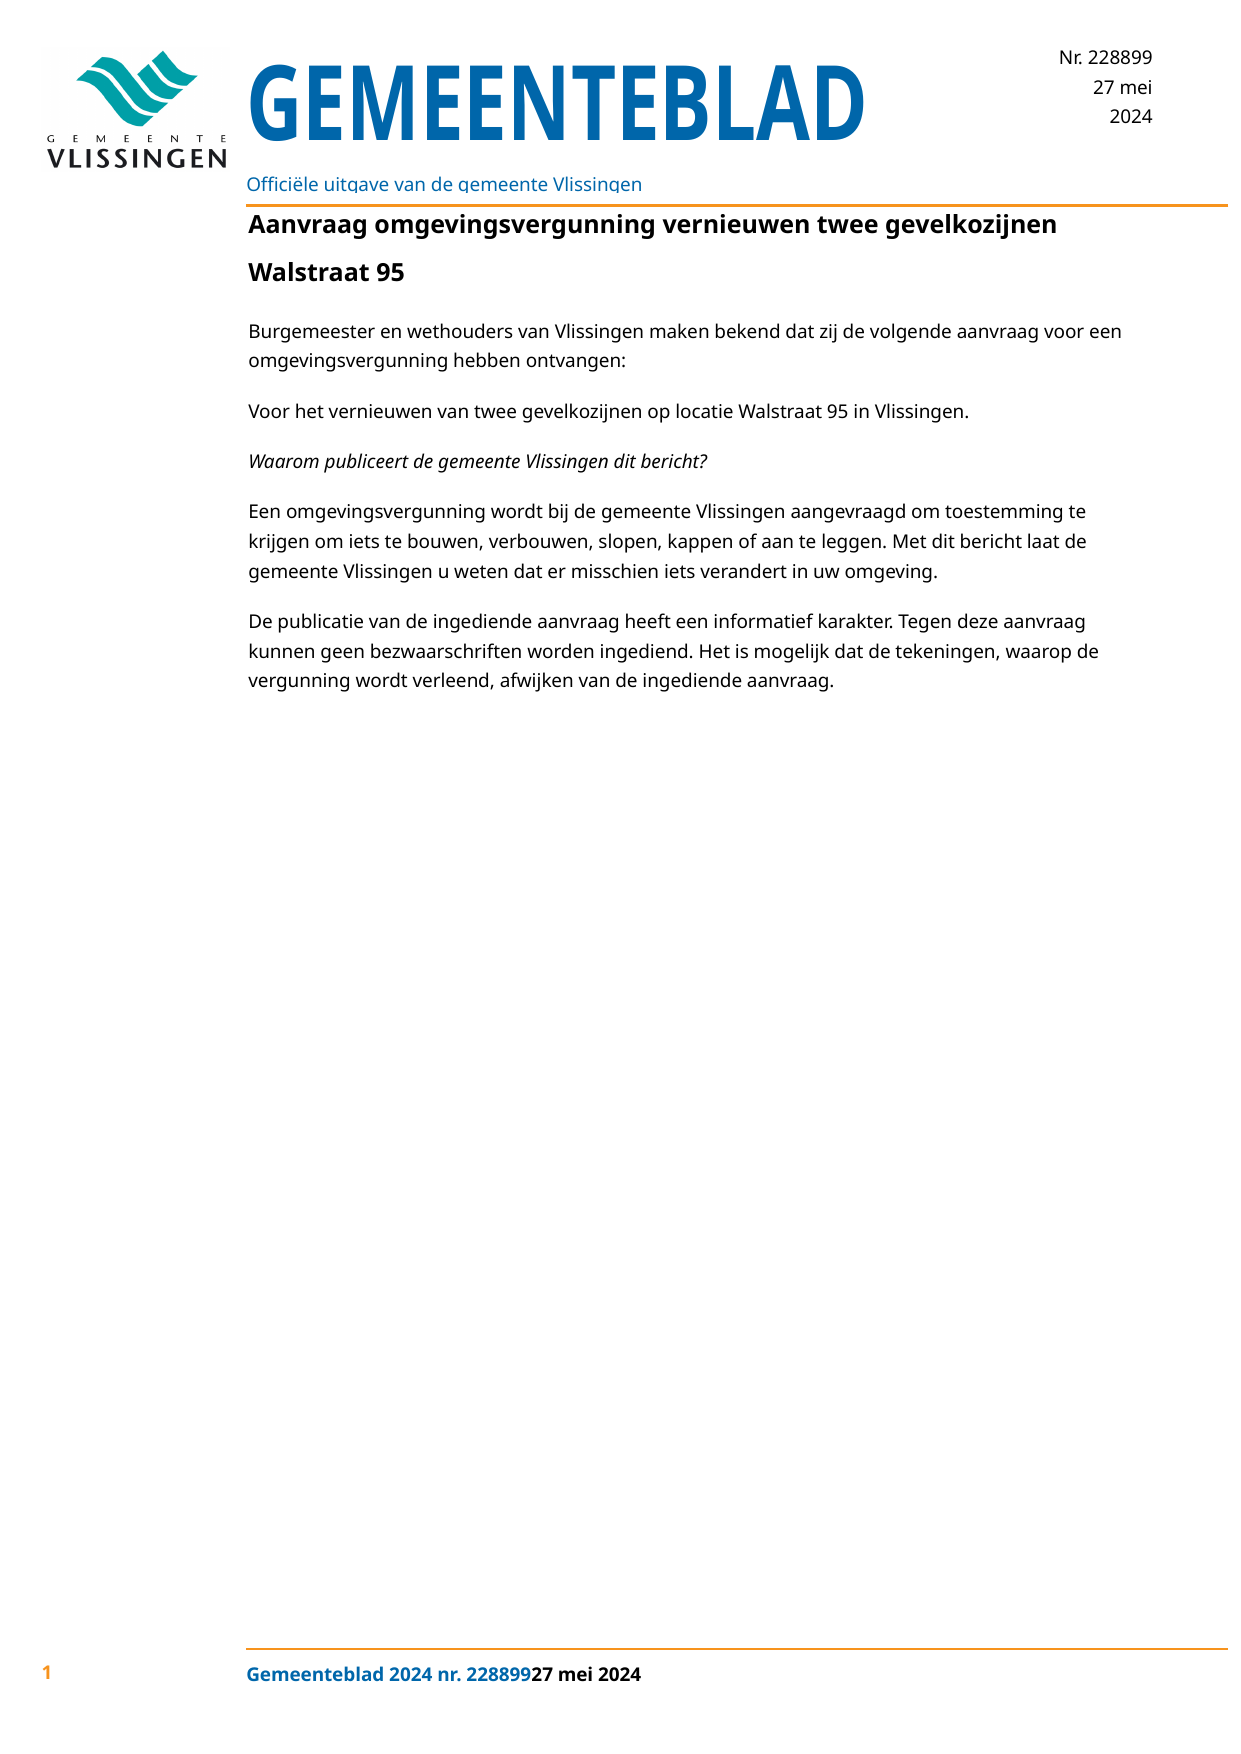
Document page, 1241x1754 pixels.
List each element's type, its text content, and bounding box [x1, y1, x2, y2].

text Een omgevingsvergunning wordt bij de gemeente Vlissingen aangevraagd om toestemming te krijgen om iets te bouwen, verbouwen, slopen, kappen of aan te leggen. Met dit bericht laat de gemeente Vlissingen u weten dat er misschien iets verandert in uw omgeving. [248, 499, 1152, 584]
text Voor het vernieuwen van twee gevelkozijnen op locatie Walstraat 95 in Vlissingen. [248, 398, 1152, 424]
text Burgemeester en wethouders van Vlissingen maken bekend dat zij de volgende aanvraag voor een omgevingsvergunning hebben ontvangen: [248, 318, 1152, 373]
text Aanvraag omgevingsvergunning vernieuwen twee gevelkozijnen Walstraat 95 [248, 207, 1152, 288]
picture [41, 47, 231, 172]
text De publicatie van de ingediende aanvraag heeft een informatief karakter. Tegen deze aanvraag kunnen geen bezwaarschriften worden ingediend. Het is mogelijk dat de tekeningen, waarop de vergunning wordt verleend, afwijken van de ingediende aanvraag. [248, 608, 1152, 693]
text Waarom publiceert de gemeente Vlissingen dit bericht? [248, 448, 1152, 474]
